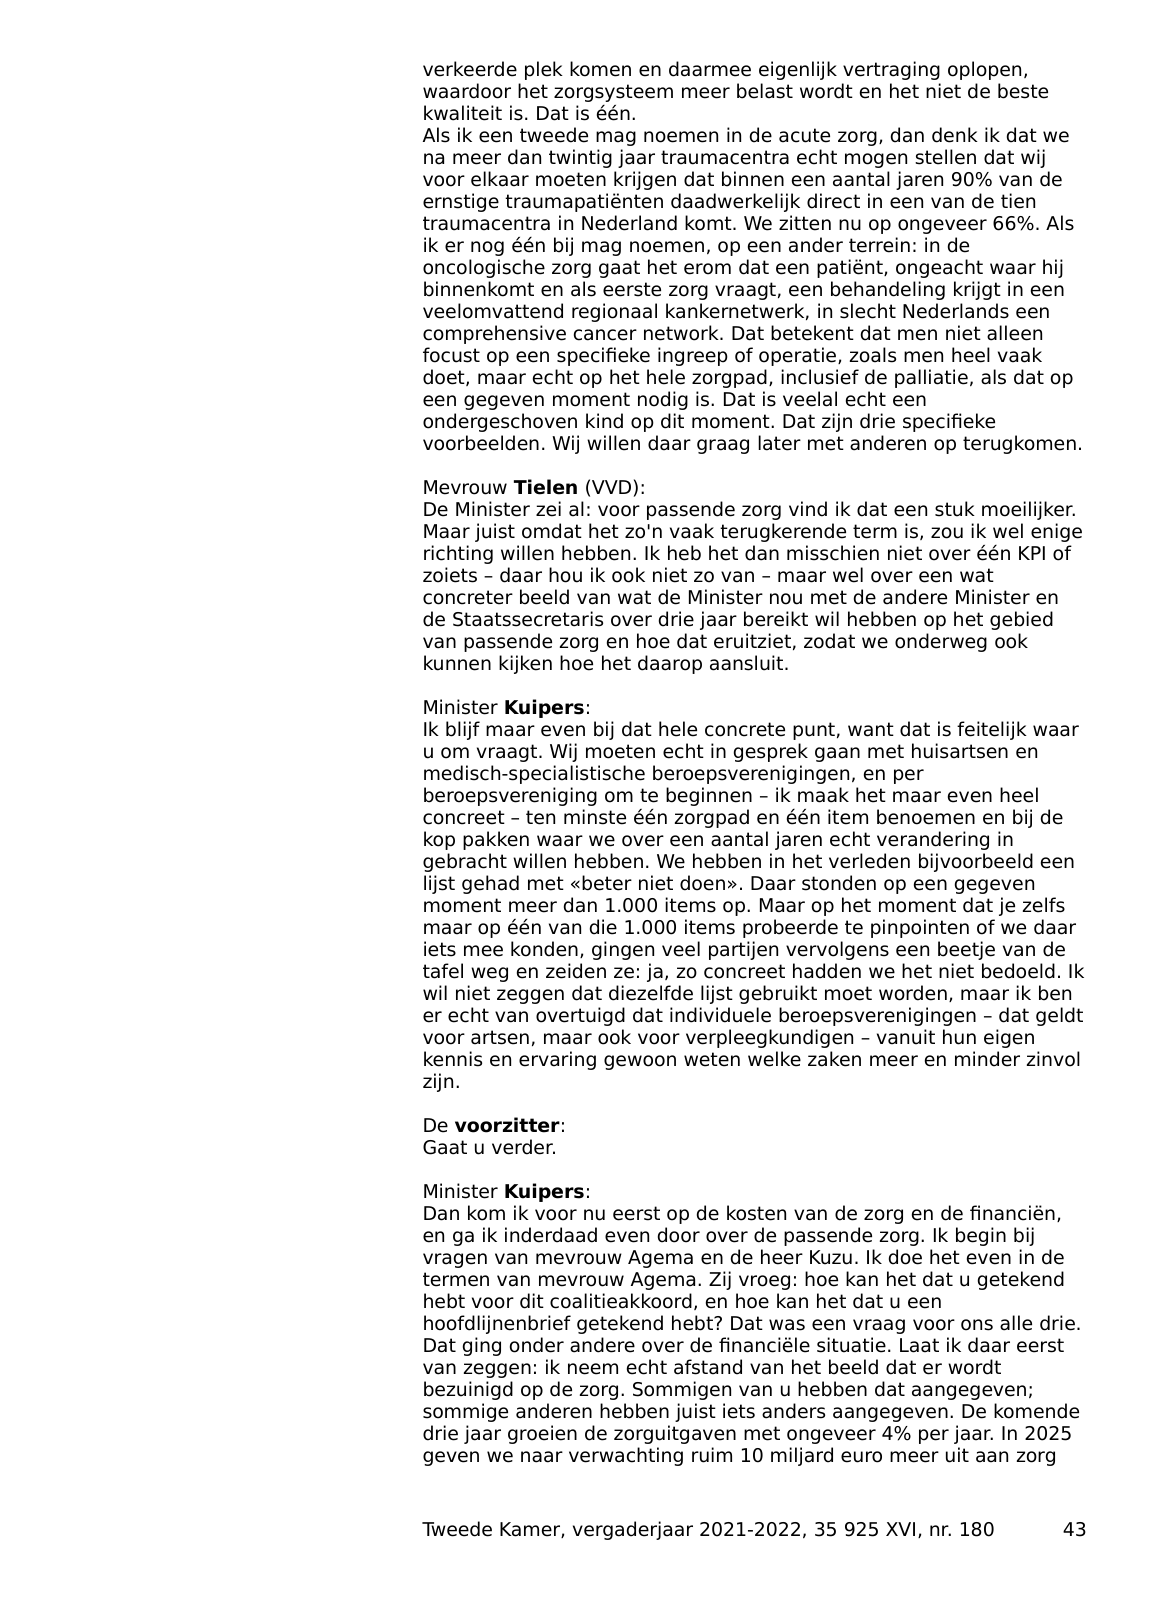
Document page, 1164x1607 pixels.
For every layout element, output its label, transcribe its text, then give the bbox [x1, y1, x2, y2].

text Minister Kuipers: [422, 1181, 1087, 1203]
text Mevrouw Tielen (VVD): [422, 477, 1087, 499]
text Dan kom ik voor nu eerst op de kosten van de zorg en de financiën, en ga ik inderdaad even door over de passende zorg. Ik begin bij vragen van mevrouw Agema en de heer Kuzu. Ik doe het even in de termen van mevrouw Agema. Zij vroeg: hoe kan het dat u getekend hebt voor dit coalitieakkoord, en hoe kan het dat u een hoofdlijnenbrief getekend hebt? Dat was een vraag voor ons alle drie. Dat ging onder andere over de financiële situatie. Laat ik daar eerst van zeggen: ik neem echt afstand van het beeld dat er wordt bezuinigd op de zorg. Sommigen van u hebben dat aangegeven; sommige anderen hebben juist iets anders aangegeven. De komende drie jaar groeien de zorguitgaven met ongeveer 4% per jaar. In 2025 geven we naar verwachting ruim 10 miljard euro meer uit aan zorg [422, 1203, 1087, 1467]
text De voorzitter: [422, 1115, 1087, 1137]
text Minister Kuipers: [422, 697, 1087, 719]
text Als ik een tweede mag noemen in de acute zorg, dan denk ik dat we na meer dan twintig jaar traumacentra echt mogen stellen dat wij voor elkaar moeten krijgen dat binnen een aantal jaren 90% van de ernstige traumapatiënten daadwerkelijk direct in een van de tien traumacentra in Nederland komt. We zitten nu op ongeveer 66%. Als ik er nog één bij mag noemen, op een ander terrein: in de oncologische zorg gaat het erom dat een patiënt, ongeacht waar hij binnenkomt en als eerste zorg vraagt, een behandeling krijgt in een veelomvattend regionaal kankernetwerk, in slecht Nederlands een comprehensive cancer network. Dat betekent dat men niet alleen focust op een specifieke ingreep of operatie, zoals men heel vaak doet, maar echt op het hele zorgpad, inclusief de palliatie, als dat op een gegeven moment nodig is. Dat is veelal echt een ondergeschoven kind op dit moment. Dat zijn drie specifieke voorbeelden. Wij willen daar graag later met anderen op terugkomen. [422, 125, 1087, 455]
text De Minister zei al: voor passende zorg vind ik dat een stuk moeilijker. Maar juist omdat het zo'n vaak terugkerende term is, zou ik wel enige richting willen hebben. Ik heb het dan misschien niet over één KPI of zoiets – daar hou ik ook niet zo van – maar wel over een wat concreter beeld van wat de Minister nou met de andere Minister en de Staatssecretaris over drie jaar bereikt wil hebben op het gebied van passende zorg en hoe dat eruitziet, zodat we onderweg ook kunnen kijken hoe het daarop aansluit. [422, 499, 1087, 675]
text Ik blijf maar even bij dat hele concrete punt, want dat is feitelijk waar u om vraagt. Wij moeten echt in gesprek gaan met huisartsen en medisch-specialistische beroepsverenigingen, en per beroepsvereniging om te beginnen – ik maak het maar even heel concreet – ten minste één zorgpad en één item benoemen en bij de kop pakken waar we over een aantal jaren echt verandering in gebracht willen hebben. We hebben in het verleden bijvoorbeeld een lijst gehad met «beter niet doen». Daar stonden op een gegeven moment meer dan 1.000 items op. Maar op het moment dat je zelfs maar op één van die 1.000 items probeerde te pinpointen of we daar iets mee konden, gingen veel partijen vervolgens een beetje van de tafel weg en zeiden ze: ja, zo concreet hadden we het niet bedoeld. Ik wil niet zeggen dat diezelfde lijst gebruikt moet worden, maar ik ben er echt van overtuigd dat individuele beroepsverenigingen – dat geldt voor artsen, maar ook voor verpleegkundigen – vanuit hun eigen kennis en ervaring gewoon weten welke zaken meer en minder zinvol zijn. [422, 719, 1087, 1092]
text Gaat u verder. [422, 1137, 1087, 1159]
text verkeerde plek komen en daarmee eigenlijk vertraging oplopen, waardoor het zorgsysteem meer belast wordt en het niet de beste kwaliteit is. Dat is één. [422, 59, 1087, 125]
